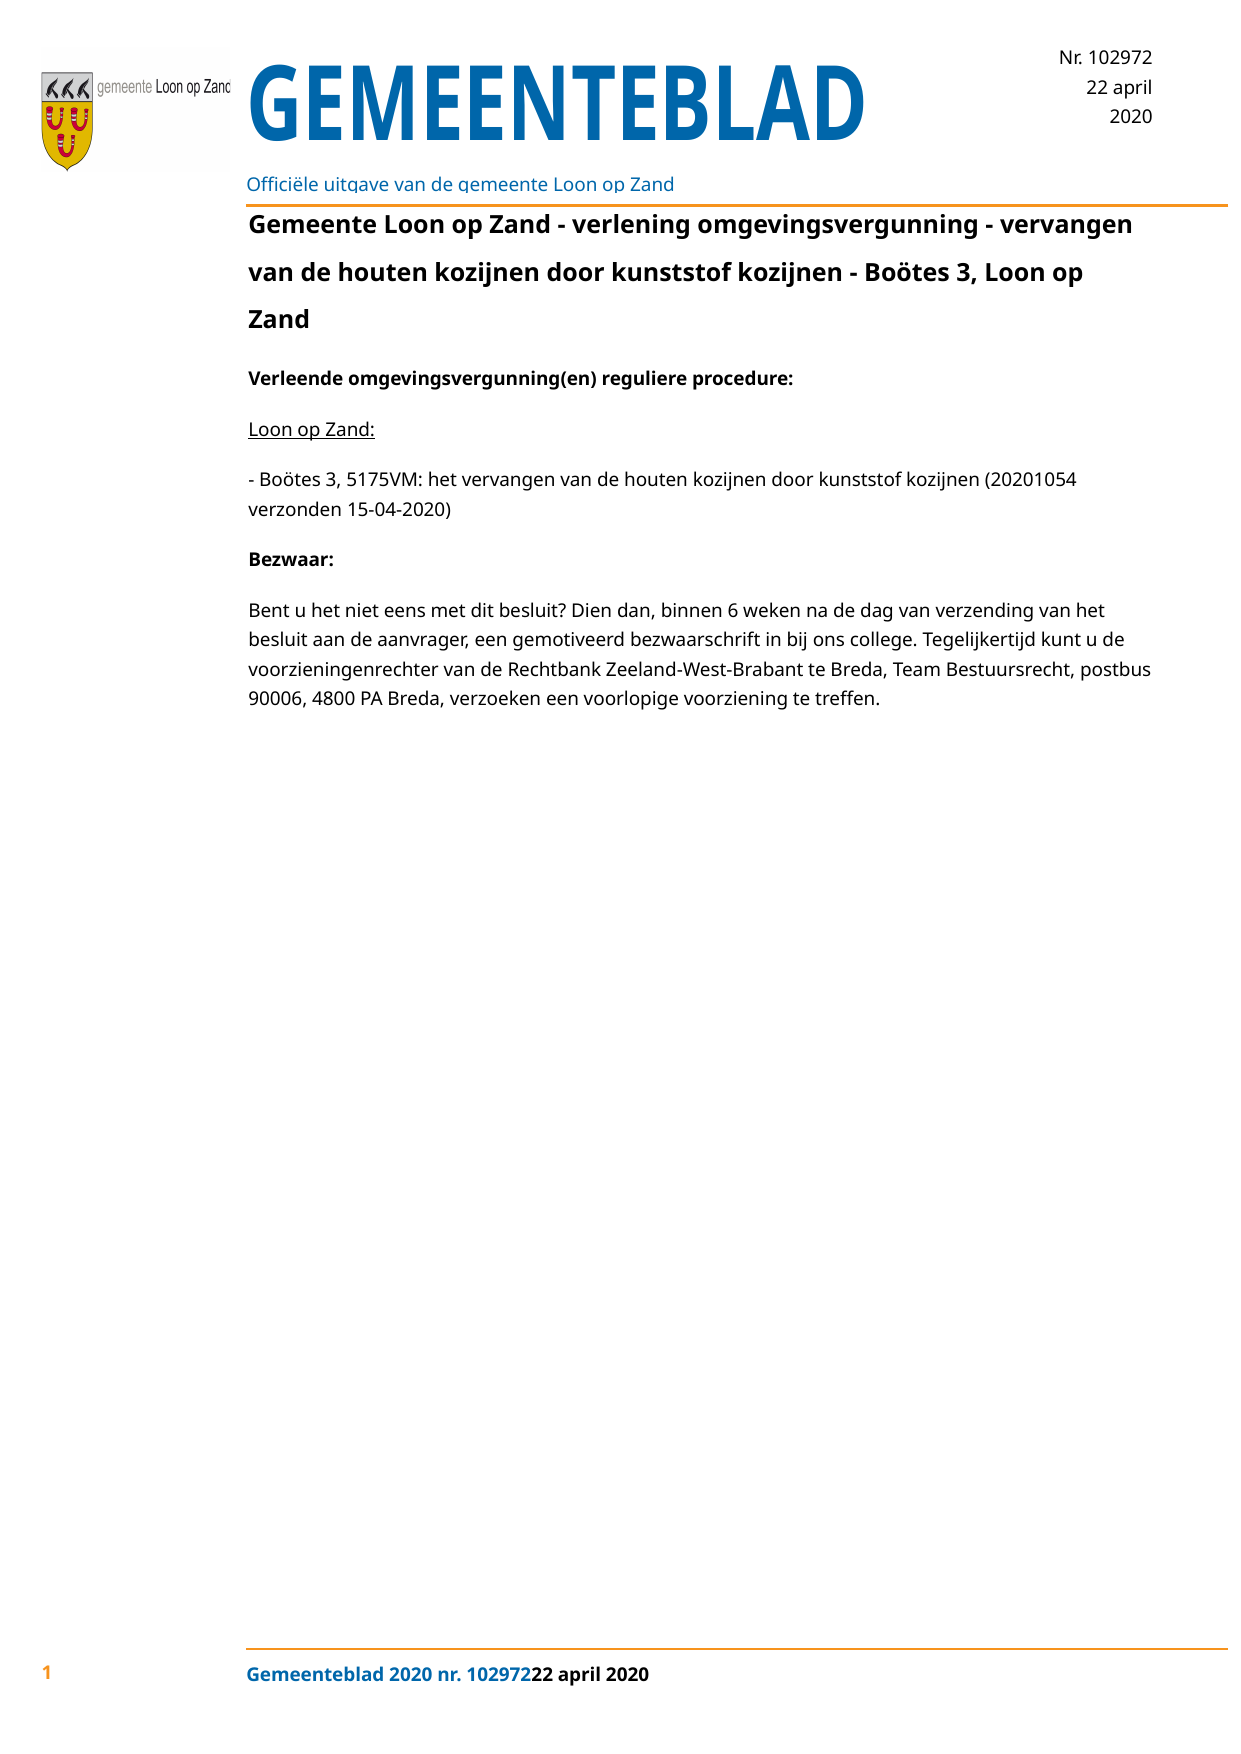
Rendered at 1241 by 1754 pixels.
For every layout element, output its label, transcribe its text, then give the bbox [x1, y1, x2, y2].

text Loon op Zand: [248, 416, 1152, 442]
text Verleende omgevingsvergunning(en) reguliere procedure: [248, 366, 1152, 391]
text - Boötes 3, 5175VM: het vervangen van de houten kozijnen door kunststof kozijnen (20201054 verzonden 15-04-2020) [248, 466, 1152, 522]
picture [41, 47, 231, 172]
text Bent u het niet eens met dit besluit? Dien dan, binnen 6 weken na de dag van verzending van het besluit aan de aanvrager, een gemotiveerd bezwaarschrift in bij ons college. Tegelijkertijd kunt u de voorzieningenrechter van de Rechtbank Zeeland-West-Brabant te Breda, Team Bestuursrecht, postbus 90006, 4800 PA Breda, verzoeken een voorlopige voorziening te treffen. [248, 597, 1152, 711]
text Bezwaar: [248, 546, 1152, 572]
text Gemeente Loon op Zand - verlening omgevingsvergunning - vervangen van de houten kozijnen door kunststof kozijnen - Boötes 3, Loon op Zand [248, 207, 1152, 336]
